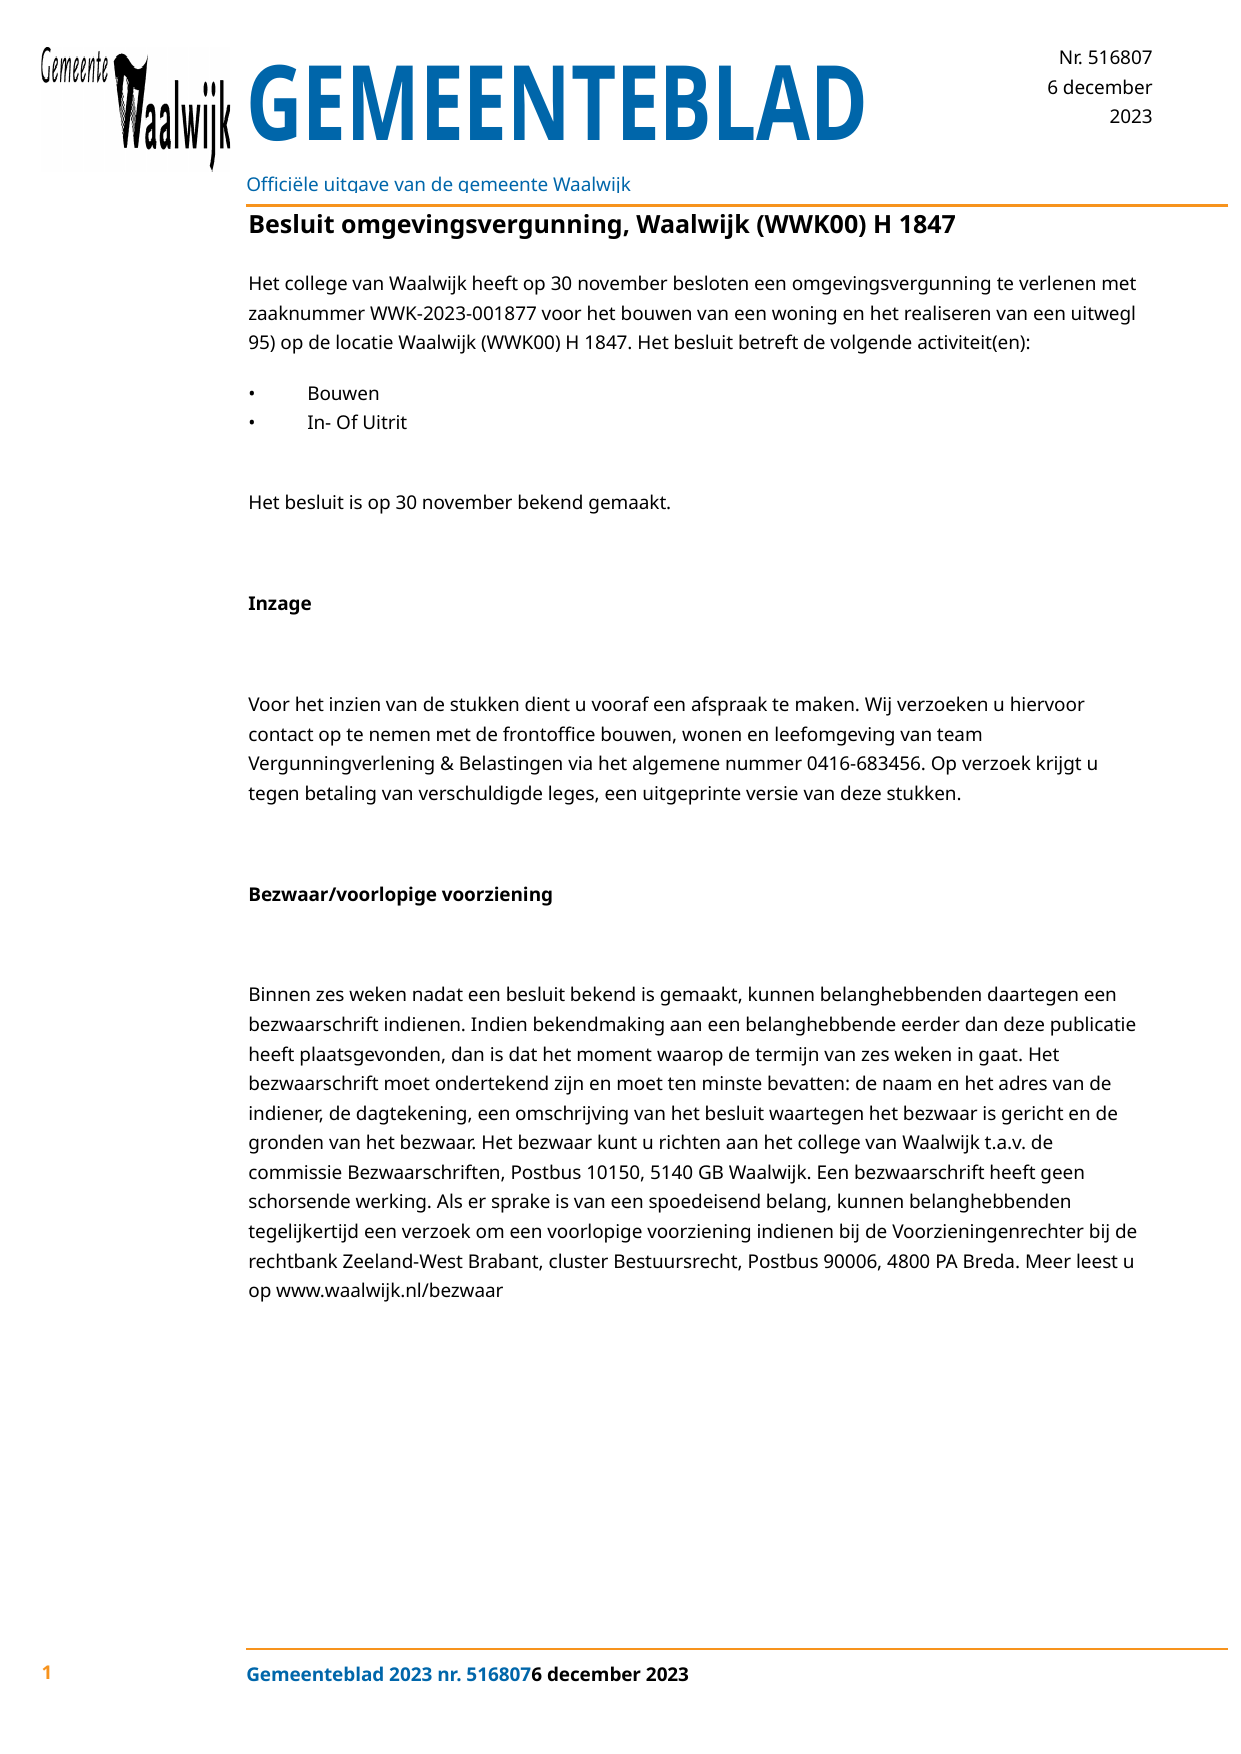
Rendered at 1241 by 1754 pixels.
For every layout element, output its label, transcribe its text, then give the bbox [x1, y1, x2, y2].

list In- Of Uitrit [248, 409, 1152, 435]
text Besluit omgevingsvergunning, Waalwijk (WWK00) H 1847 [248, 207, 1152, 241]
list Bouwen [248, 380, 1152, 406]
text Het college van Waalwijk heeft op 30 november besloten een omgevingsvergunning te verlenen met zaaknummer WWK-2023-001877 voor het bouwen van een woning en het realiseren van een uitwegl 95) op de locatie Waalwijk (WWK00) H 1847. Het besluit betreft de volgende activiteit(en): [248, 270, 1152, 355]
text Voor het inzien van de stukken dient u vooraf een afspraak te maken. Wij verzoeken u hiervoor contact op te nemen met de frontoffice bouwen, wonen en leefomgeving van team Vergunningverlening & Belastingen via het algemene nummer 0416-683456. Op verzoek krijgt u tegen betaling van verschuldigde leges, een uitgeprinte versie van deze stukken. [248, 691, 1152, 806]
text Het besluit is op 30 november bekend gemaakt. [248, 489, 1152, 515]
text Inzage [248, 590, 1152, 616]
picture [41, 47, 231, 172]
text Bezwaar/voorlopige voorziening [248, 881, 1152, 906]
text Binnen zes weken nadat een besluit bekend is gemaakt, kunnen belanghebbenden daartegen een bezwaarschrift indienen. Indien bekendmaking aan een belanghebbende eerder dan deze publicatie heeft plaatsgevonden, dan is dat het moment waarop de termijn van zes weken in gaat. Het bezwaarschrift moet ondertekend zijn en moet ten minste bevatten: de naam en het adres van de indiener, de dagtekening, een omschrijving van het besluit waartegen het bezwaar is gericht en de gronden van het bezwaar. Het bezwaar kunt u richten aan het college van Waalwijk t.a.v. de commissie Bezwaarschriften, Postbus 10150, 5140 GB Waalwijk. Een bezwaarschrift heeft geen schorsende werking. Als er sprake is van een spoedeisend belang, kunnen belanghebbenden tegelijkertijd een verzoek om een voorlopige voorziening indienen bij de Voorzieningenrechter bij de rechtbank Zeeland-West Brabant, cluster Bestuursrecht, Postbus 90006, 4800 PA Breda. Meer leest u op www.waalwijk.nl/bezwaar [248, 982, 1152, 1303]
